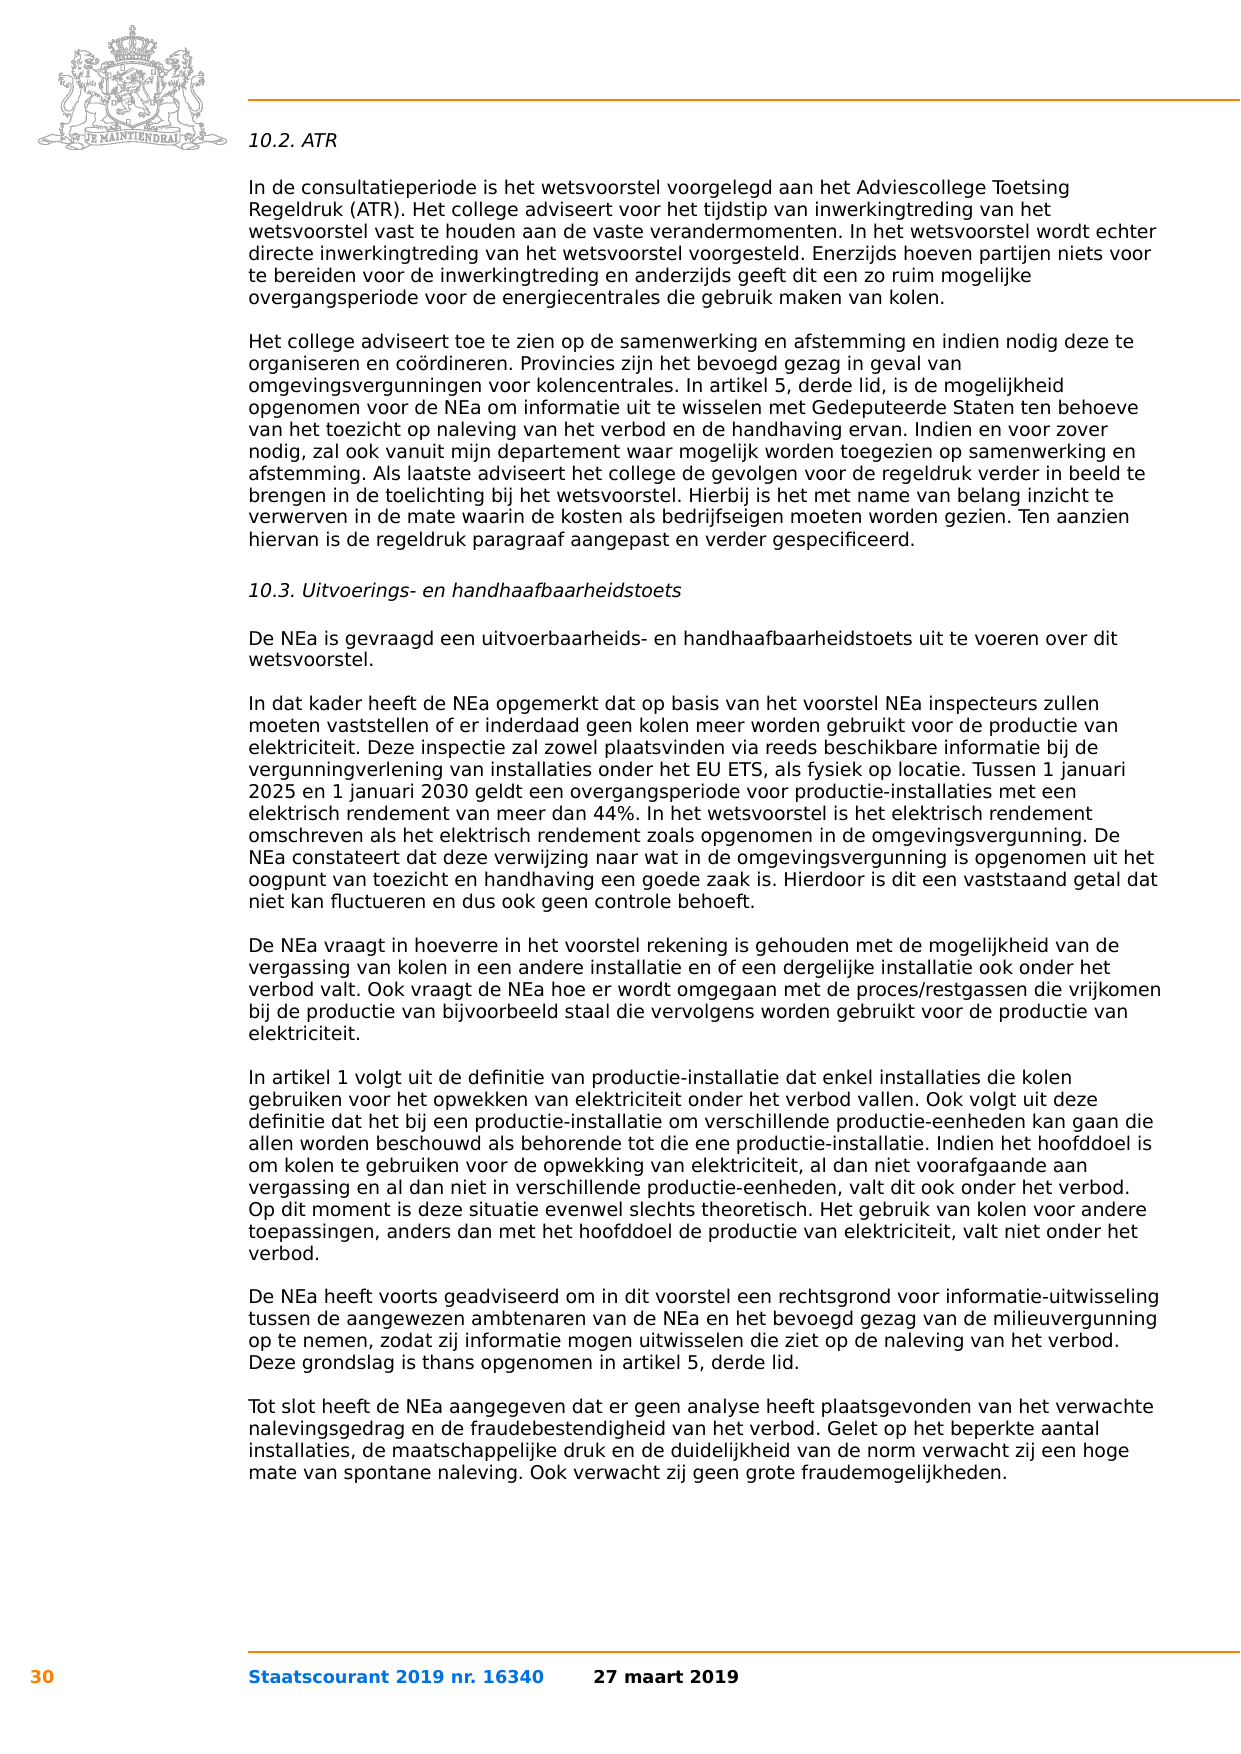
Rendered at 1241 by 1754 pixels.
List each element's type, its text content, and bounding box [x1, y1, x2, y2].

text Tot slot heeft de NEa aangegeven dat er geen analyse heeft plaatsgevonden van het verwachte nalevingsgedrag en de fraudebestendigheid van het verbod. Gelet op het beperkte aantal installaties, de maatschappelijke druk en de duidelijkheid van de norm verwacht zij een hoge mate van spontane naleving. Ook verwacht zij geen grote fraudemogelijkheden. [248, 1396, 1163, 1484]
text De NEa heeft voorts geadviseerd om in dit voorstel een rechtsgrond voor informatie-uitwisseling tussen de aangewezen ambtenaren van de NEa en het bevoegd gezag van de milieuvergunning op te nemen, zodat zij informatie mogen uitwisselen die ziet op de naleving van het verbod. Deze grondslag is thans opgenomen in artikel 5, derde lid. [248, 1286, 1163, 1374]
picture [38, 25, 227, 150]
text In artikel 1 volgt uit de definitie van productie-installatie dat enkel installaties die kolen gebruiken voor het opwekken van elektriciteit onder het verbod vallen. Ook volgt uit deze definitie dat het bij een productie-installatie om verschillende productie-eenheden kan gaan die allen worden beschouwd als behorende tot die ene productie-installatie. Indien het hoofddoel is om kolen te gebruiken voor de opwekking van elektriciteit, al dan niet voorafgaande aan vergassing en al dan niet in verschillende productie-eenheden, valt dit ook onder het verbod. Op dit moment is deze situatie evenwel slechts theoretisch. Het gebruik van kolen voor andere toepassingen, anders dan met het hoofddoel de productie van elektriciteit, valt niet onder het verbod. [248, 1067, 1163, 1264]
text De NEa is gevraagd een uitvoerbaarheids- en handhaafbaarheidstoets uit te voeren over dit wetsvoorstel. [248, 627, 1163, 671]
text In dat kader heeft de NEa opgemerkt dat op basis van het voorstel NEa inspecteurs zullen moeten vaststellen of er inderdaad geen kolen meer worden gebruikt voor de productie van elektriciteit. Deze inspectie zal zowel plaatsvinden via reeds beschikbare informatie bij de vergunningverlening van installaties onder het EU ETS, als fysiek op locatie. Tussen 1 januari 2025 en 1 januari 2030 geldt een overgangsperiode voor productie-installaties met een elektrisch rendement van meer dan 44%. In het wetsvoorstel is het elektrisch rendement omschreven als het elektrisch rendement zoals opgenomen in de omgevingsvergunning. De NEa constateert dat deze verwijzing naar wat in de omgevingsvergunning is opgenomen uit het oogpunt van toezicht en handhaving een goede zaak is. Hierdoor is dit een vaststaand getal dat niet kan fluctueren en dus ook geen controle behoeft. [248, 693, 1163, 913]
subtitle 10.2. ATR [248, 130, 1163, 152]
subtitle 10.3. Uitvoerings- en handhaafbaarheidstoets [248, 580, 1163, 602]
text Het college adviseert toe te zien op de samenwerking en afstemming en indien nodig deze te organiseren en coördineren. Provincies zijn het bevoegd gezag in geval van omgevingsvergunningen voor kolencentrales. In artikel 5, derde lid, is de mogelijkheid opgenomen voor de NEa om informatie uit te wisselen met Gedeputeerde Staten ten behoeve van het toezicht op naleving van het verbod en de handhaving ervan. Indien en voor zover nodig, zal ook vanuit mijn departement waar mogelijk worden toegezien op samenwerking en afstemming. Als laatste adviseert het college de gevolgen voor de regeldruk verder in beeld te brengen in de toelichting bij het wetsvoorstel. Hierbij is het met name van belang inzicht te verwerven in de mate waarin de kosten als bedrijfseigen moeten worden gezien. Ten aanzien hiervan is de regeldruk paragraaf aangepast en verder gespecificeerd. [248, 331, 1163, 550]
text In de consultatieperiode is het wetsvoorstel voorgelegd aan het Adviescollege Toetsing Regeldruk (ATR). Het college adviseert voor het tijdstip van inwerkingtreding van het wetsvoorstel vast te houden aan de vaste verandermomenten. In het wetsvoorstel wordt echter directe inwerkingtreding van het wetsvoorstel voorgesteld. Enerzijds hoeven partijen niets voor te bereiden voor de inwerkingtreding en anderzijds geeft dit een zo ruim mogelijke overgangsperiode voor de energiecentrales die gebruik maken van kolen. [248, 177, 1163, 309]
text De NEa vraagt in hoeverre in het voorstel rekening is gehouden met de mogelijkheid van de vergassing van kolen in een andere installatie en of een dergelijke installatie ook onder het verbod valt. Ook vraagt de NEa hoe er wordt omgegaan met de proces/restgassen die vrijkomen bij de productie van bijvoorbeeld staal die vervolgens worden gebruikt voor de productie van elektriciteit. [248, 935, 1163, 1045]
